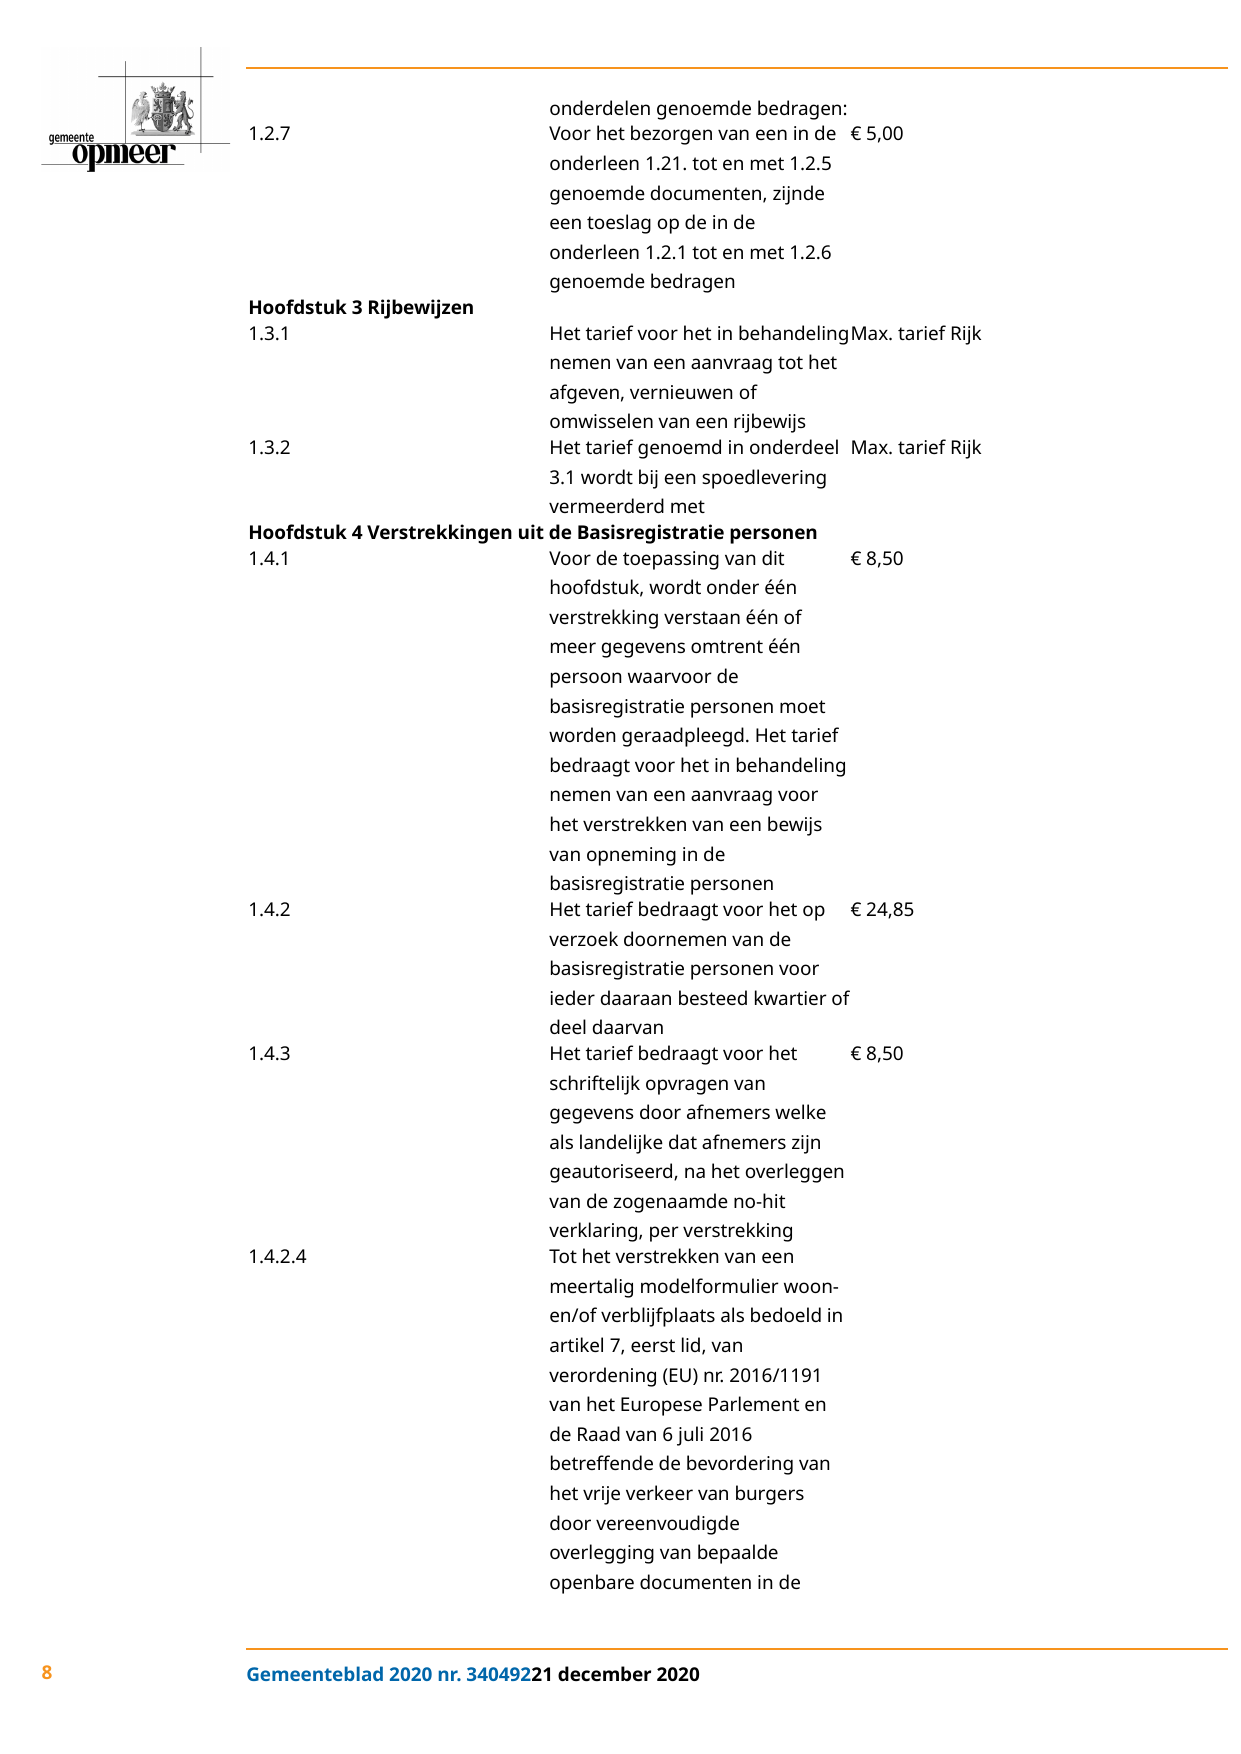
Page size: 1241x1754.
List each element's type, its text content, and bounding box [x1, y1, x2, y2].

table_cell Hoofdstuk 4 Verstrekkingen uit de Basisregistratie personen [248, 519, 1152, 545]
table_cell € 5,00 [850, 121, 1152, 294]
picture [41, 47, 231, 172]
table_cell [850, 1244, 1152, 1594]
table_cell Hoofdstuk 3 Rijbewijzen [248, 294, 1152, 320]
table_cell onderdelen genoemde bedragen: [549, 95, 850, 121]
table_cell € 8,50 [850, 545, 1152, 896]
table_cell Max. tarief Rijk [850, 434, 1152, 519]
table_cell 1.3.1 [248, 320, 549, 434]
table_cell Voor de toepassing van dit hoofdstuk, wordt onder één verstrekking verstaan één of meer gegevens omtrent één persoon waarvoor de basisregistratie personen moet worden geraadpleegd. Het tarief bedraagt voor het in behandeling nemen van een aanvraag voor het verstrekken van een bewijs van opneming in de basisregistratie personen [549, 545, 850, 896]
table_cell Max. tarief Rijk [850, 320, 1152, 434]
table_cell € 8,50 [850, 1040, 1152, 1243]
table_cell Het tarief voor het in behandeling nemen van een aanvraag tot het afgeven, vernieuwen of omwisselen van een rijbewijs [549, 320, 850, 434]
table_cell [248, 95, 549, 121]
table_cell Tot het verstrekken van een meertalig modelformulier woon- en/of verblijfplaats als bedoeld in artikel 7, eerst lid, van verordening (EU) nr. 2016/1191 van het Europese Parlement en de Raad van 6 juli 2016 betreffende de bevordering van het vrije verkeer van burgers door vereenvoudigde overlegging van bepaalde openbare documenten in de [549, 1244, 850, 1594]
table_cell € 24,85 [850, 896, 1152, 1040]
table_cell 1.4.3 [248, 1040, 549, 1243]
table_cell Voor het bezorgen van een in de onderleen 1.21. tot en met 1.2.5 genoemde documenten, zijnde een toeslag op de in de onderleen 1.2.1 tot en met 1.2.6 genoemde bedragen [549, 121, 850, 294]
table_cell 1.4.1 [248, 545, 549, 896]
table_cell Het tarief genoemd in onderdeel 3.1 wordt bij een spoedlevering vermeerderd met [549, 434, 850, 519]
table_cell 1.4.2 [248, 896, 549, 1040]
table_cell [850, 95, 1152, 121]
table_cell Het tarief bedraagt voor het schriftelijk opvragen van gegevens door afnemers welke als landelijke dat afnemers zijn geautoriseerd, na het overleggen van de zogenaamde no-hit verklaring, per verstrekking [549, 1040, 850, 1243]
table_cell Het tarief bedraagt voor het op verzoek doornemen van de basisregistratie personen voor ieder daaraan besteed kwartier of deel daarvan [549, 896, 850, 1040]
table_cell 1.4.2.4 [248, 1244, 549, 1594]
table_cell 1.2.7 [248, 121, 549, 294]
table_cell 1.3.2 [248, 434, 549, 519]
